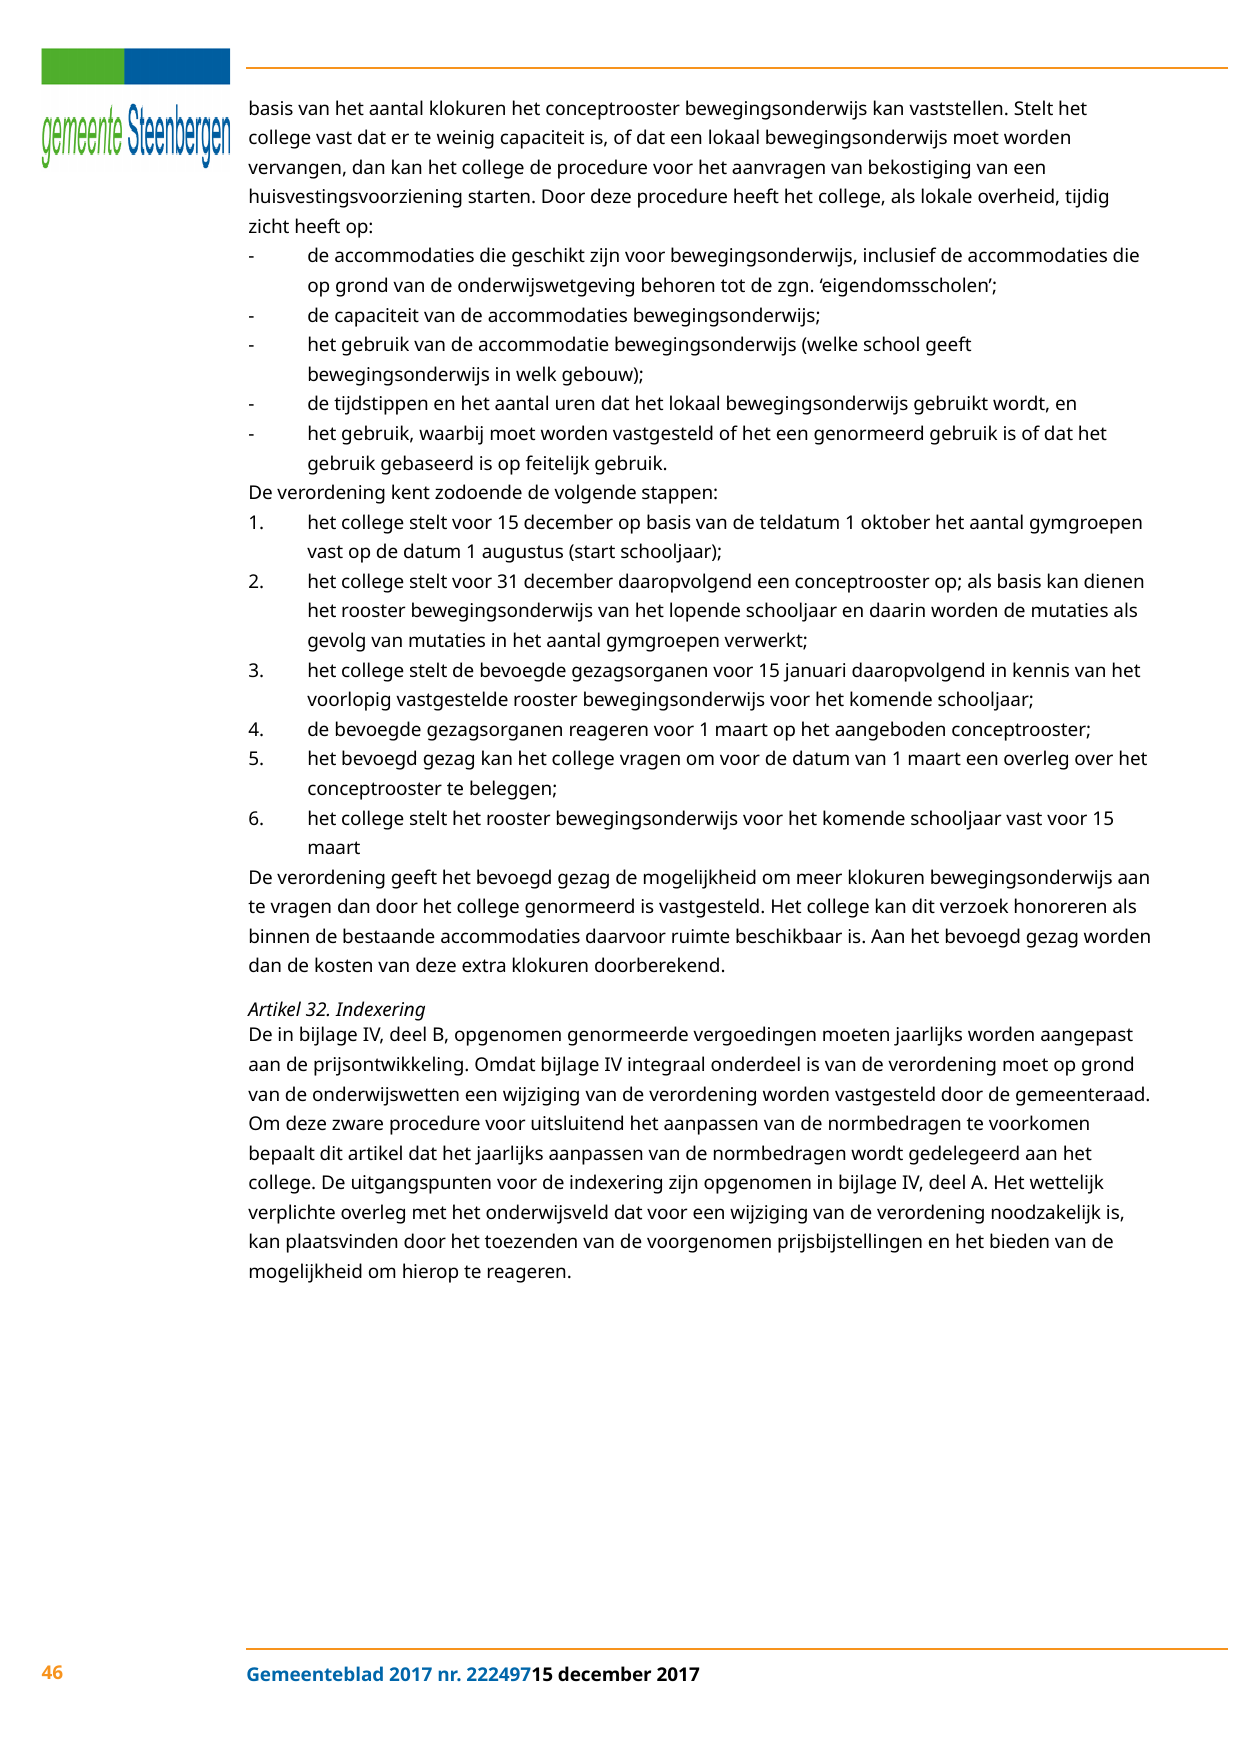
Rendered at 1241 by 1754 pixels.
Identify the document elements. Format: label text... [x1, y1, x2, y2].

text De verordening geeft het bevoegd gezag de mogelijkheid om meer klokuren bewegingsonderwijs aan te vragen dan door het college genormeerd is vastgesteld. Het college kan dit verzoek honoreren als binnen de bestaande accommodaties daarvoor ruimte beschikbaar is. Aan het bevoegd gezag worden dan de kosten van deze extra klokuren doorberekend. [248, 864, 1152, 978]
list de bevoegde gezagsorganen reageren voor 1 maart op het aangeboden conceptrooster; [248, 716, 1152, 742]
list het gebruik van de accommodatie bewegingsonderwijs (welke school geeft bewegingsonderwijs in welk gebouw); [248, 331, 1152, 387]
list de tijdstippen en het aantal uren dat het lokaal bewegingsonderwijs gebruikt wordt, en [248, 391, 1152, 416]
text basis van het aantal klokuren het conceptrooster bewegingsonderwijs kan vaststellen. Stelt het college vast dat er te weinig capaciteit is, of dat een lokaal bewegingsonderwijs moet worden vervangen, dan kan het college de procedure voor het aanvragen van bekostiging van een huisvestingsvoorziening starten. Door deze procedure heeft het college, als lokale overheid, tijdig zicht heeft op: [248, 95, 1152, 239]
text De in bijlage IV, deel B, opgenomen genormeerde vergoedingen moeten jaarlijks worden aangepast aan de prijsontwikkeling. Omdat bijlage IV integraal onderdeel is van de verordening moet op grond van de onderwijswetten een wijziging van de verordening worden vastgesteld door de gemeenteraad. Om deze zware procedure voor uitsluitend het aanpassen van de normbedragen te voorkomen bepaalt dit artikel dat het jaarlijks aanpassen van de normbedragen wordt gedelegeerd aan het college. De uitgangspunten voor de indexering zijn opgenomen in bijlage IV, deel A. Het wettelijk verplichte overleg met het onderwijsveld dat voor een wijziging van de verordening noodzakelijk is, kan plaatsvinden door het toezenden van de voorgenomen prijsbijstellingen en het bieden van de mogelijkheid om hierop te reageren. [248, 1022, 1152, 1284]
list het college stelt het rooster bewegingsonderwijs voor het komende schooljaar vast voor 15 maart [248, 805, 1152, 860]
picture [41, 47, 231, 172]
text Artikel 32. Indexering [248, 996, 1152, 1022]
text De verordening kent zodoende de volgende stappen: [248, 479, 1152, 505]
list de accommodaties die geschikt zijn voor bewegingsonderwijs, inclusief de accommodaties die op grond van de onderwijswetgeving behoren tot de zgn. ‘eigendomsscholen’; [248, 243, 1152, 298]
list het college stelt voor 15 december op basis van de teldatum 1 oktober het aantal gymgroepen vast op de datum 1 augustus (start schooljaar); [248, 509, 1152, 564]
list de capaciteit van de accommodaties bewegingsonderwijs; [248, 302, 1152, 328]
list het college stelt voor 31 december daaropvolgend een conceptrooster op; als basis kan dienen het rooster bewegingsonderwijs van het lopende schooljaar en daarin worden de mutaties als gevolg van mutaties in het aantal gymgroepen verwerkt; [248, 568, 1152, 653]
list het bevoegd gezag kan het college vragen om voor de datum van 1 maart een overleg over het conceptrooster te beleggen; [248, 746, 1152, 801]
list het college stelt de bevoegde gezagsorganen voor 15 januari daaropvolgend in kennis van het voorlopig vastgestelde rooster bewegingsonderwijs voor het komende schooljaar; [248, 657, 1152, 712]
list het gebruik, waarbij moet worden vastgesteld of het een genormeerd gebruik is of dat het gebruik gebaseerd is op feitelijk gebruik. [248, 420, 1152, 476]
